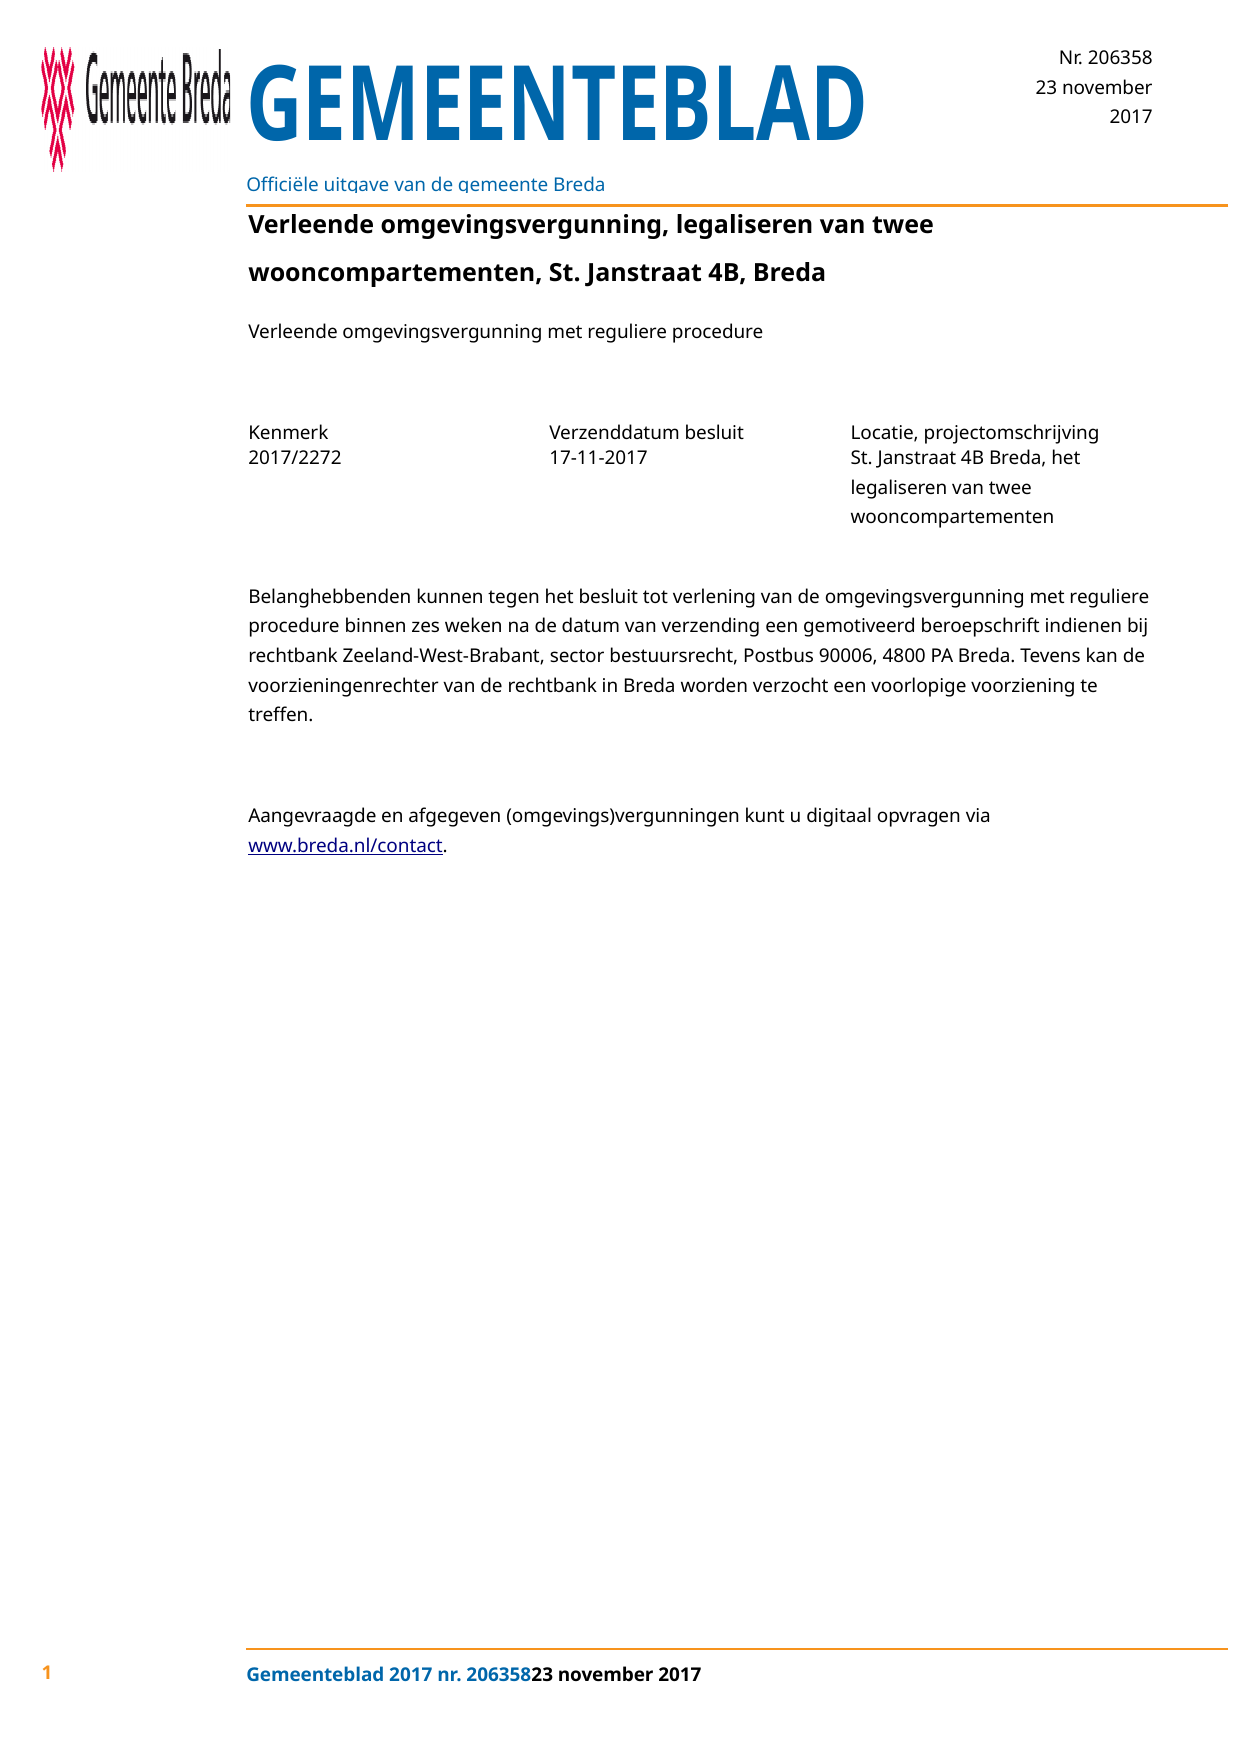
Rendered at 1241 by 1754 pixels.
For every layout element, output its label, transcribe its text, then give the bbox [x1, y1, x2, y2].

text Belanghebbenden kunnen tegen het besluit tot verlening van de omgevingsvergunning met reguliere procedure binnen zes weken na de datum van verzending een gemotiveerd beroepschrift indienen bij rechtbank Zeeland-West-Brabant, sector bestuursrecht, Postbus 90006, 4800 PA Breda. Tevens kan de voorzieningenrechter van de rechtbank in Breda worden verzocht een voorlopige voorziening te treffen. [248, 583, 1152, 727]
table_cell St. Janstraat 4B Breda, het legaliseren van twee wooncompartementen [850, 445, 1152, 529]
picture [41, 47, 231, 172]
table_header Locatie, projectomschrijving [850, 419, 1152, 444]
text Verleende omgevingsvergunning, legaliseren van twee wooncompartementen, St. Janstraat 4B, Breda [248, 207, 1152, 288]
text Verleende omgevingsvergunning met reguliere procedure [248, 318, 1152, 344]
table_cell 2017/2272 [248, 445, 549, 529]
table_header Verzenddatum besluit [549, 419, 850, 444]
table_cell 17-11-2017 [549, 445, 850, 529]
text Aangevraagde en afgegeven (omgevings)vergunningen kunt u digitaal opvragen via www.breda.nl/contact. [248, 802, 1152, 858]
table_header Kenmerk [248, 419, 549, 444]
